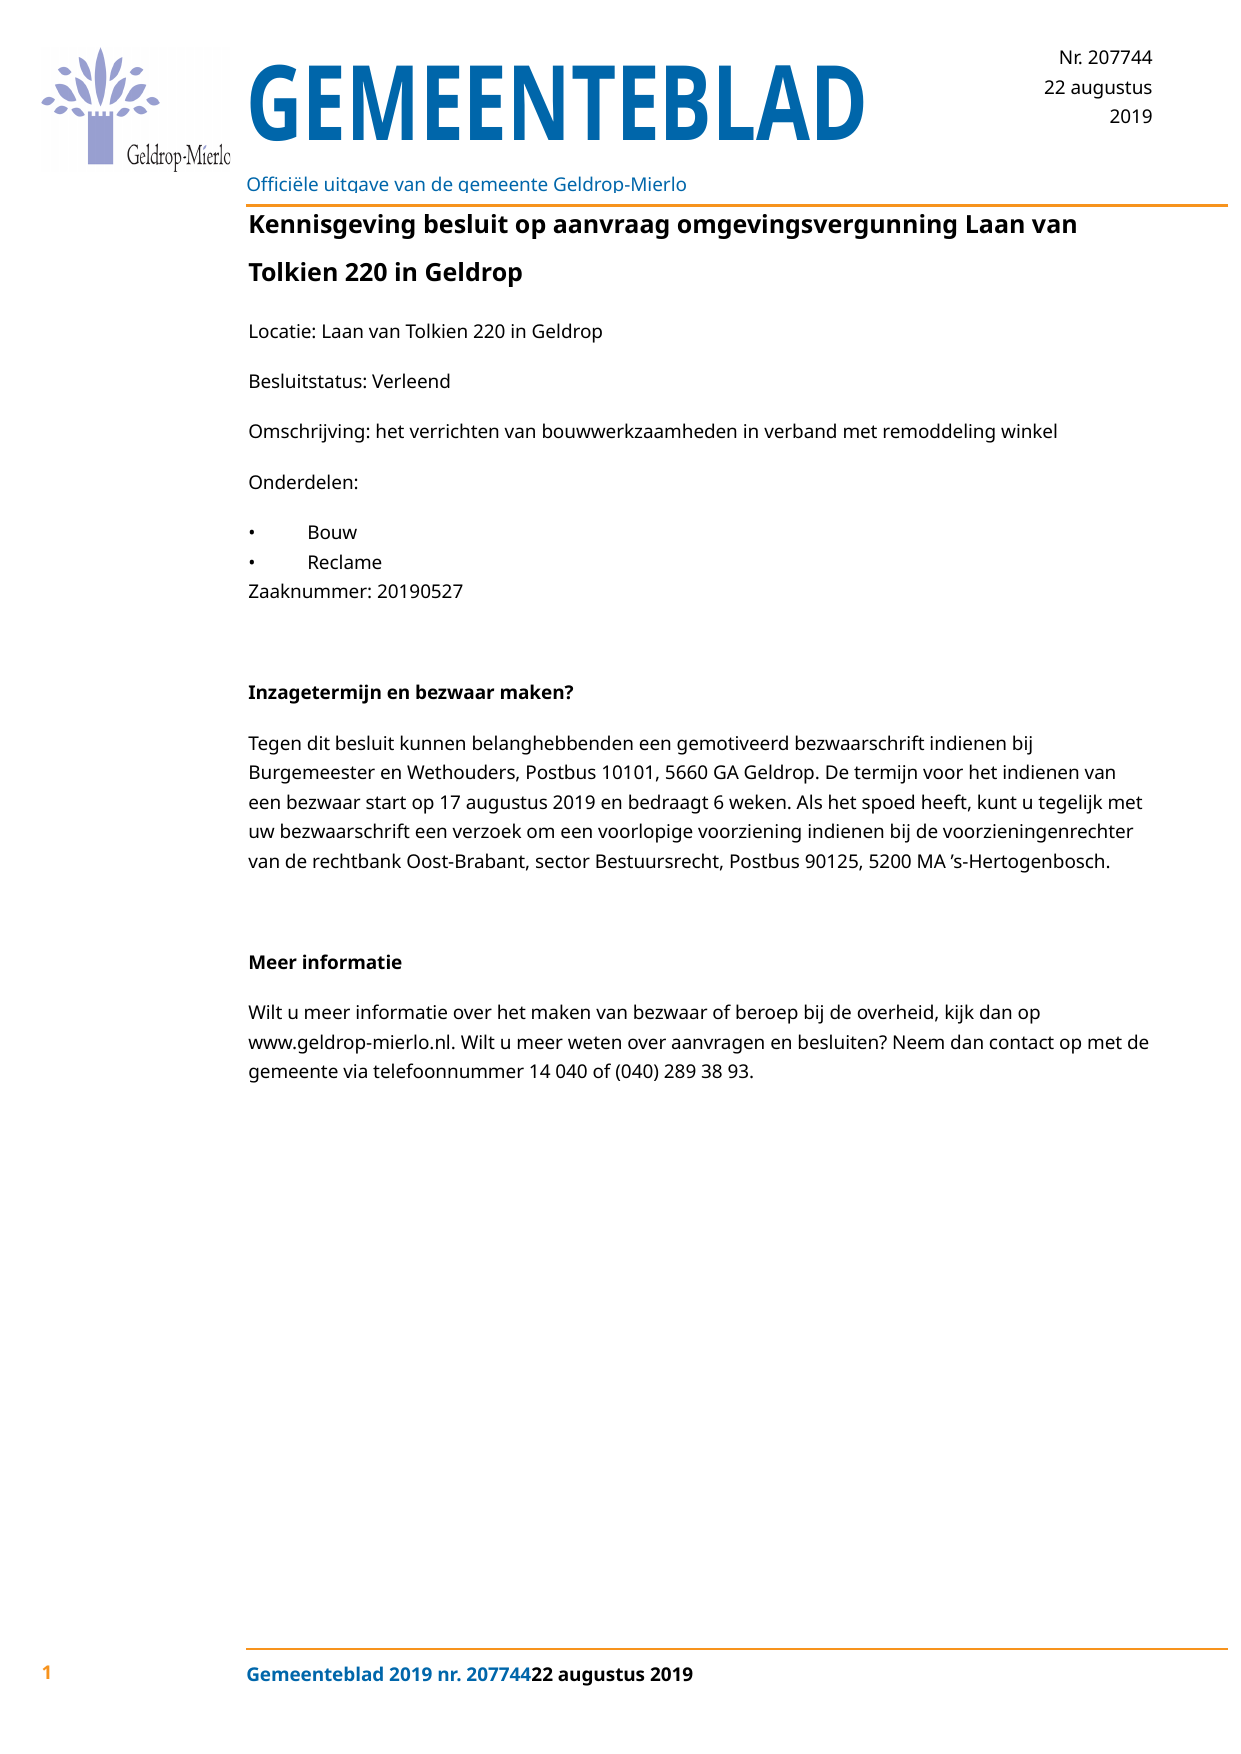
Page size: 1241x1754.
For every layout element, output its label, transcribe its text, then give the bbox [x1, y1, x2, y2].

text Onderdelen: [248, 469, 1152, 495]
text Kennisgeving besluit op aanvraag omgevingsvergunning Laan van Tolkien 220 in Geldrop [248, 207, 1152, 288]
text Besluitstatus: Verleend [248, 368, 1152, 394]
text Omschrijving: het verrichten van bouwwerkzaamheden in verband met remoddeling winkel [248, 419, 1152, 444]
text Meer informatie [248, 949, 1152, 975]
picture [41, 47, 231, 172]
text Zaaknummer: 20190527 [248, 579, 1152, 604]
list Bouw [248, 519, 1152, 545]
text Wilt u meer informatie over het maken van bezwaar of beroep bij de overheid, kijk dan op www.geldrop-mierlo.nl. Wilt u meer weten over aanvragen en besluiten? Neem dan contact op met de gemeente via telefoonnummer 14 040 of (040) 289 38 93. [248, 999, 1152, 1084]
text Tegen dit besluit kunnen belanghebbenden een gemotiveerd bezwaarschrift indienen bij Burgemeester en Wethouders, Postbus 10101, 5660 GA Geldrop. De termijn voor het indienen van een bezwaar start op 17 augustus 2019 en bedraagt 6 weken. Als het spoed heeft, kunt u tegelijk met uw bezwaarschrift een verzoek om een voorlopige voorziening indienen bij de voorzieningenrechter van de rechtbank Oost-Brabant, sector Bestuursrecht, Postbus 90125, 5200 MA ’s-Hertogenbosch. [248, 730, 1152, 874]
list Reclame [248, 549, 1152, 575]
text Inzagetermijn en bezwaar maken? [248, 679, 1152, 705]
text Locatie: Laan van Tolkien 220 in Geldrop [248, 318, 1152, 344]
